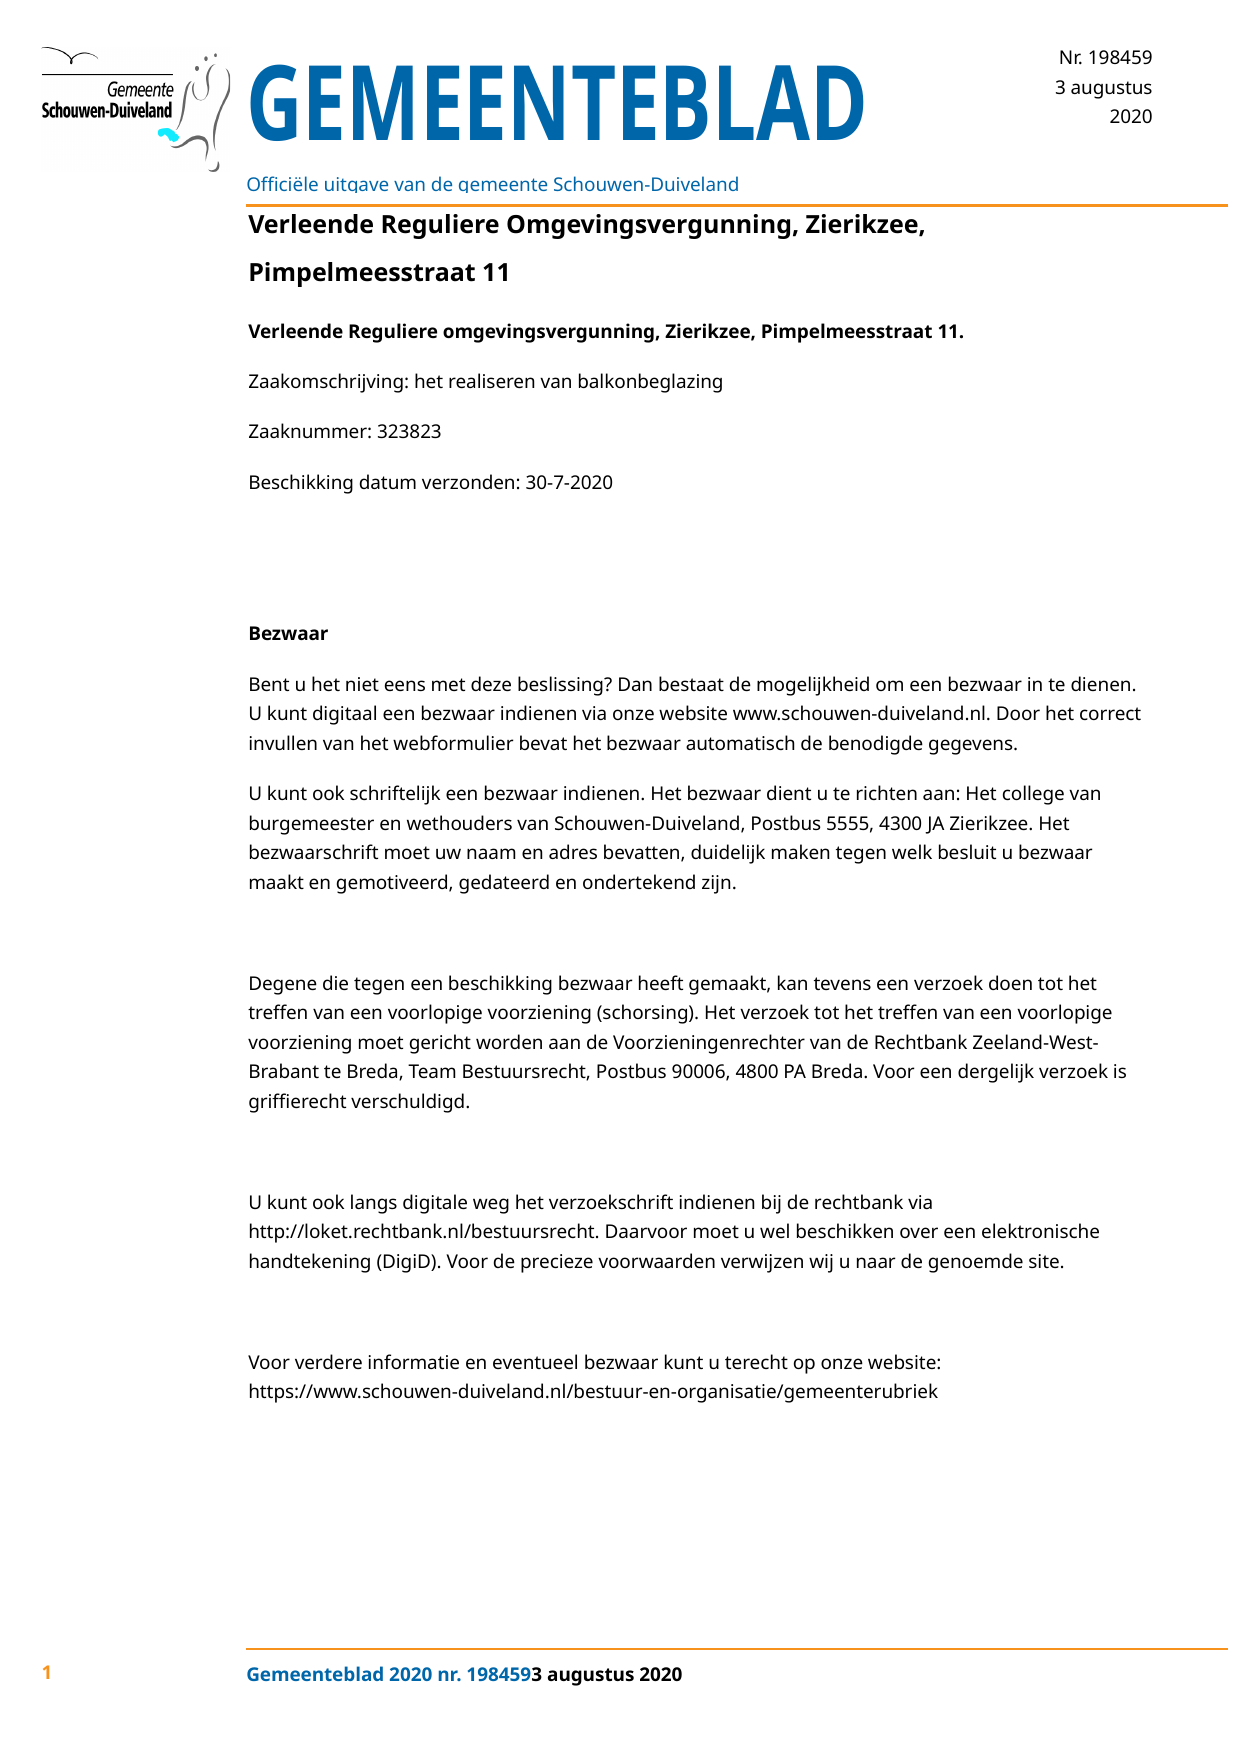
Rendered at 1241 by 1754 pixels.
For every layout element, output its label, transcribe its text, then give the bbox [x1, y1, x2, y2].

text Bent u het niet eens met deze beslissing? Dan bestaat de mogelijkheid om een bezwaar in te dienen. U kunt digitaal een bezwaar indienen via onze website www.schouwen-duiveland.nl. Door het correct invullen van het webformulier bevat het bezwaar automatisch de benodigde gegevens. [248, 671, 1152, 756]
text Zaakomschrijving: het realiseren van balkonbeglazing [248, 368, 1152, 394]
text Degene die tegen een beschikking bezwaar heeft gemaakt, kan tevens een verzoek doen tot het treffen van een voorlopige voorziening (schorsing). Het verzoek tot het treffen van een voorlopige voorziening moet gericht worden aan de Voorzieningenrechter van de Rechtbank Zeeland-West-Brabant te Breda, Team Bestuursrecht, Postbus 90006, 4800 PA Breda. Voor een dergelijk verzoek is griffierecht verschuldigd. [248, 970, 1152, 1114]
text U kunt ook schriftelijk een bezwaar indienen. Het bezwaar dient u te richten aan: Het college van burgemeester en wethouders van Schouwen-Duiveland, Postbus 5555, 4300 JA Zierikzee. Het bezwaarschrift moet uw naam en adres bevatten, duidelijk maken tegen welk besluit u bezwaar maakt en gemotiveerd, gedateerd en ondertekend zijn. [248, 780, 1152, 895]
text U kunt ook langs digitale weg het verzoekschrift indienen bij de rechtbank via http://loket.rechtbank.nl/bestuursrecht. Daarvoor moet u wel beschikken over een elektronische handtekening (DigiD). Voor de precieze voorwaarden verwijzen wij u naar de genoemde site. [248, 1189, 1152, 1274]
picture [41, 47, 231, 172]
text Zaaknummer: 323823 [248, 419, 1152, 444]
text Verleende Reguliere Omgevingsvergunning, Zierikzee, Pimpelmeesstraat 11 [248, 207, 1152, 288]
text Bezwaar [248, 620, 1152, 646]
text Beschikking datum verzonden: 30-7-2020 [248, 469, 1152, 495]
text Verleende Reguliere omgevingsvergunning, Zierikzee, Pimpelmeesstraat 11. [248, 318, 1152, 344]
text Voor verdere informatie en eventueel bezwaar kunt u terecht op onze website: https://www.schouwen-duiveland.nl/bestuur-en-organisatie/gemeenterubriek [248, 1349, 1152, 1404]
